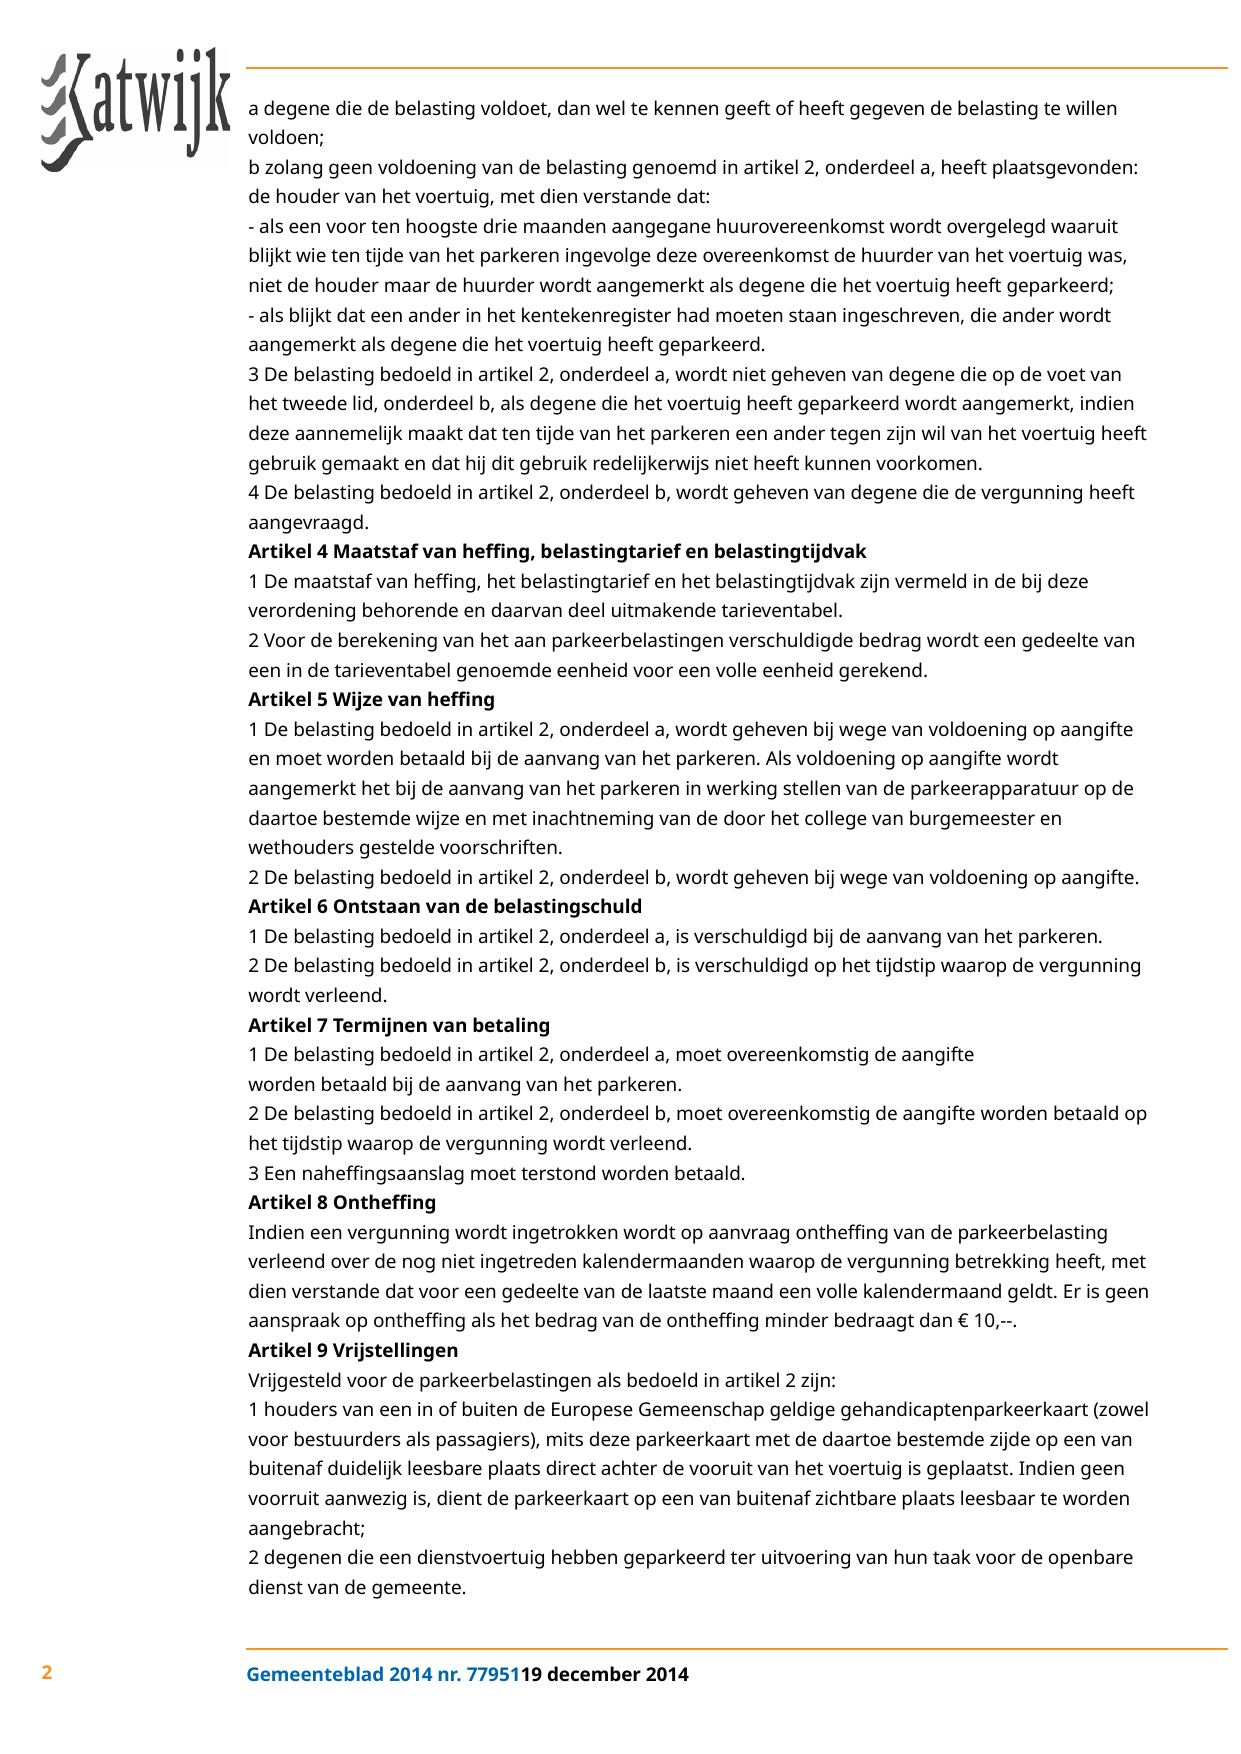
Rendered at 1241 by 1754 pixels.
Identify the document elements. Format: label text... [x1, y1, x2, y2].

text 2 De belasting bedoeld in artikel 2, onderdeel b, is verschuldigd op het tijdstip waarop de vergunning wordt verleend. [248, 953, 1152, 1008]
picture [41, 47, 231, 172]
text Artikel 7 Termijnen van betaling [248, 1012, 1152, 1038]
text 4 De belasting bedoeld in artikel 2, onderdeel b, wordt geheven van degene die de vergunning heeft aangevraagd. [248, 479, 1152, 535]
text Vrijgesteld voor de parkeerbelastingen als bedoeld in artikel 2 zijn: [248, 1367, 1152, 1393]
text 1 houders van een in of buiten de Europese Gemeenschap geldige gehandicaptenparkeer­kaart (zowel voor bestuurders als passagiers), mits deze parkeerkaart met de daartoe bestemde zijde op een van buitenaf duidelijk leesbare plaats direct achter de vooruit van het voertuig is geplaatst. Indien geen voorruit aanwezig is, dient de parkeerkaart op een van buitenaf zichtbare plaats leesbaar te worden aangebracht; [248, 1396, 1152, 1541]
text Artikel 6 Ontstaan van de belastingschuld [248, 893, 1152, 919]
text 2 De belasting bedoeld in artikel 2, onderdeel b, wordt geheven bij wege van voldoening op aangifte. [248, 864, 1152, 890]
text Artikel 4 Maatstaf van heffing, belastingtarief en belastingtijdvak [248, 538, 1152, 564]
text 3 De belasting bedoeld in artikel 2, onderdeel a, wordt niet geheven van degene die op de voet van het tweede lid, onderdeel b, als degene die het voertuig heeft geparkeerd wordt aangemerkt, indien deze aannemelijk maakt dat ten tijde van het parkeren een ander tegen zijn wil van het voertuig heeft gebruik gemaakt en dat hij dit gebruik redelijkerwijs niet heeft kunnen voorkomen. [248, 361, 1152, 476]
text 2 degenen die een dienstvoertuig hebben geparkeerd ter uitvoering van hun taak voor de openbare dienst van de gemeente. [248, 1544, 1152, 1600]
text - als blijkt dat een ander in het kentekenregister had moeten staan ingeschreven, die ander wordt aangemerkt als degene die het voertuig heeft geparkeerd. [248, 302, 1152, 357]
text b zolang geen voldoening van de belasting genoemd in artikel 2, onderdeel a, heeft plaatsgevonden: de houder van het voertuig, met dien verstande dat: [248, 154, 1152, 209]
text 1 De belasting bedoeld in artikel 2, onderdeel a, moet overeenkomstig de aangifte [248, 1041, 1152, 1067]
text Indien een vergunning wordt ingetrokken wordt op aanvraag ontheffing van de parkeerbelasting verleend over de nog niet ingetreden kalendermaanden waarop de vergunning betrekking heeft, met dien verstande dat voor een gedeelte van de laatste maand een volle kalendermaand geldt. Er is geen aanspraak op ontheffing als het bedrag van de ontheffing minder bedraagt dan € 10,--. [248, 1219, 1152, 1333]
text worden betaald bij de aanvang van het parkeren. [248, 1071, 1152, 1097]
text 2 Voor de berekening van het aan parkeerbelastingen verschuldigde bedrag wordt een gedeelte van een in de tarieventabel genoemde eenheid voor een volle eenheid gerekend. [248, 627, 1152, 683]
text 1 De belasting bedoeld in artikel 2, onderdeel a, wordt geheven bij wege van voldoening op aangifte en moet worden betaald bij de aanvang van het parkeren. Als voldoening op aangifte wordt aangemerkt het bij de aanvang van het parkeren in werking stellen van de parkeerapparatuur op de daartoe bestemde wijze en met inachtneming van de door het college van burgemeester en wethouders gestelde voorschriften. [248, 716, 1152, 860]
text 2 De belasting bedoeld in artikel 2, onderdeel b, moet overeenkomstig de aangifte worden betaald op het tijdstip waarop de vergunning wordt verleend. [248, 1101, 1152, 1156]
text Artikel 5 Wijze van heffing [248, 686, 1152, 712]
text a degene die de belasting voldoet, dan wel te kennen geeft of heeft gegeven de belasting te willen voldoen; [248, 95, 1152, 150]
text Artikel 9 Vrijstellingen [248, 1337, 1152, 1363]
text 3 Een naheffingsaanslag moet terstond worden betaald. [248, 1160, 1152, 1186]
text 1 De belasting bedoeld in artikel 2, onderdeel a, is verschuldigd bij de aanvang van het parkeren. [248, 923, 1152, 949]
text Artikel 8 Ontheffing [248, 1189, 1152, 1215]
text 1 De maatstaf van heffing, het belastingtarief en het belastingtijdvak zijn vermeld in de bij deze verordening behorende en daarvan deel uitmakende tarieventabel. [248, 568, 1152, 623]
text - als een voor ten hoogste drie maanden aangegane huurovereenkomst wordt overgelegd waaruit blijkt wie ten tijde van het parkeren ingevolge deze overeenkomst de huurder van het voertuig was, niet de houder maar de huurder wordt aangemerkt als degene die het voertuig heeft geparkeerd; [248, 213, 1152, 298]
